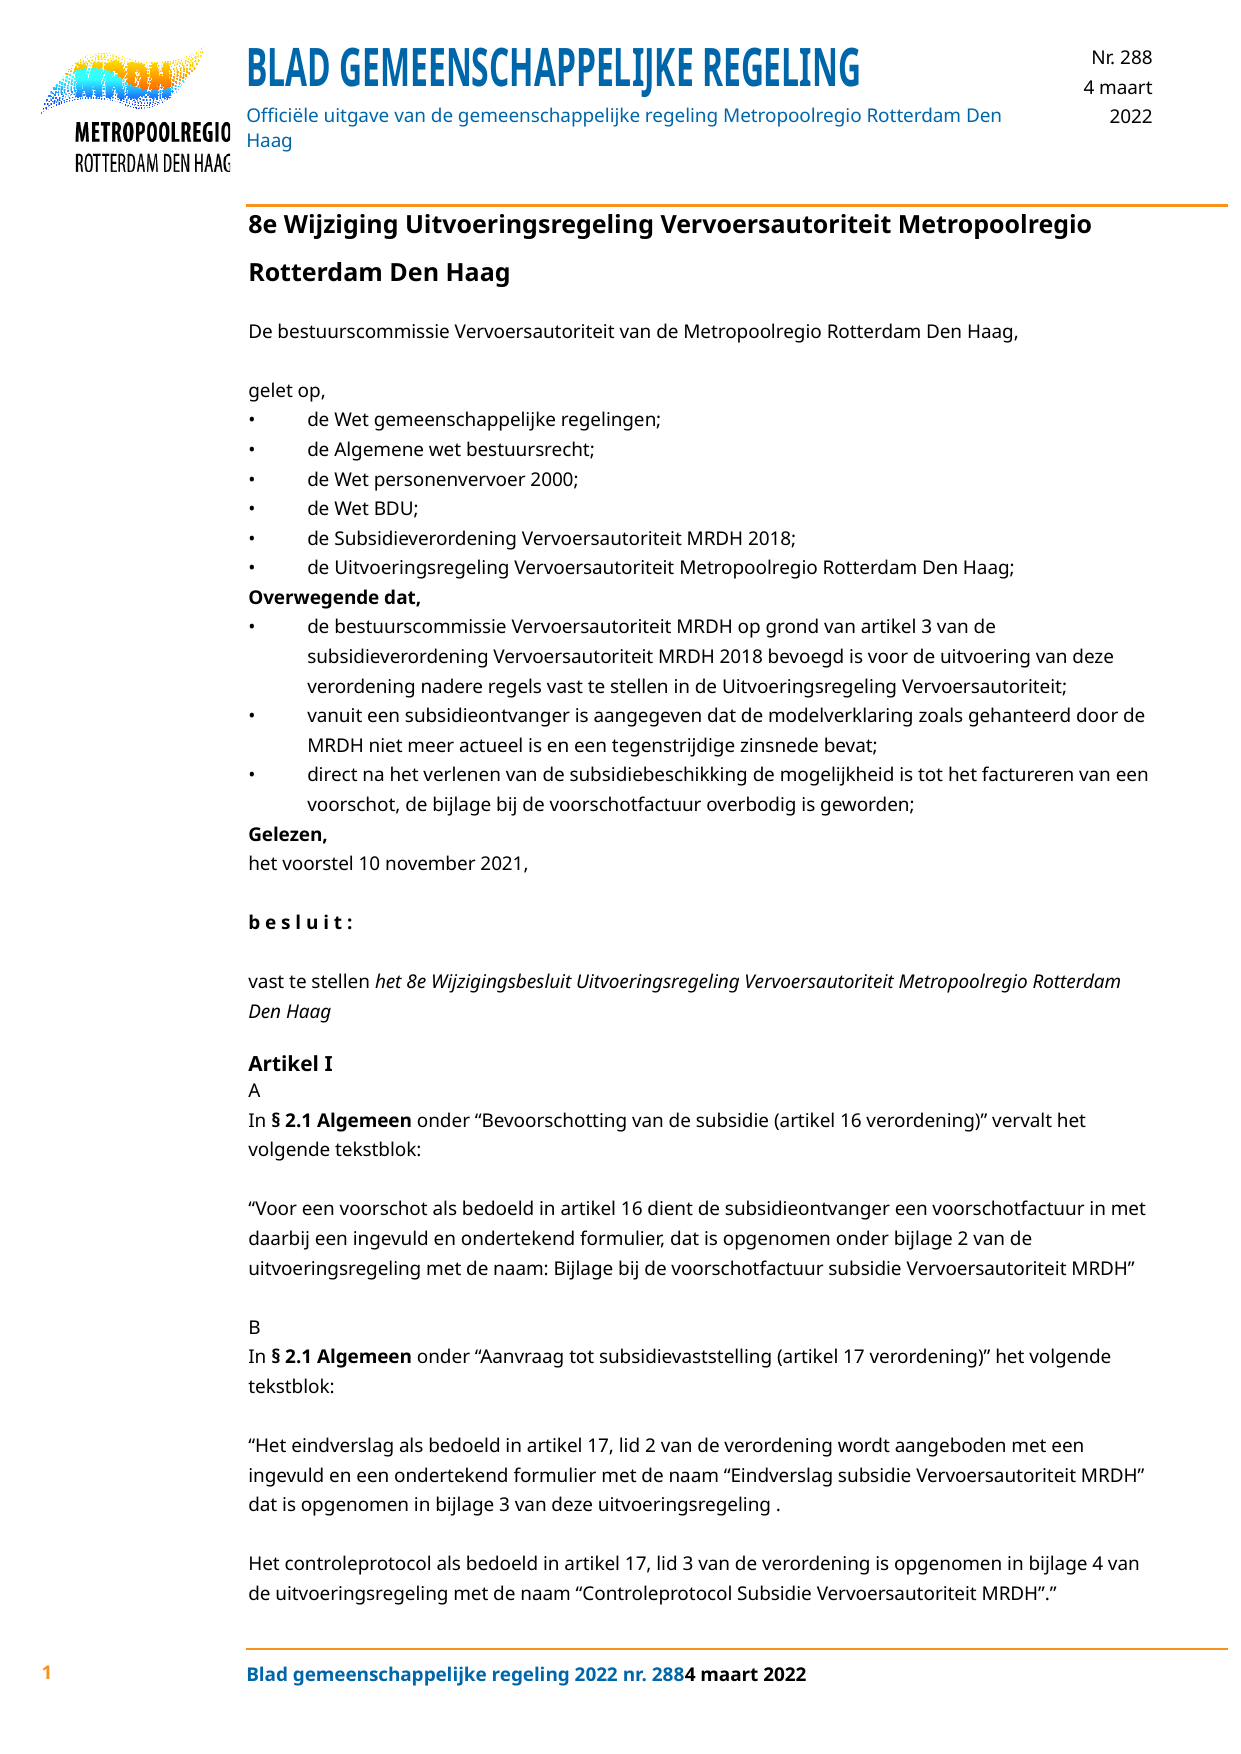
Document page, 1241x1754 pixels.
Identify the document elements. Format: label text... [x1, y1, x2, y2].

text B [248, 1314, 1152, 1339]
text b e s l u i t : [248, 909, 1152, 935]
text De bestuurscommissie Vervoersautoriteit van de Metropoolregio Rotterdam Den Haag, [248, 318, 1152, 344]
text Overwegende dat, [248, 584, 1152, 610]
list de Uitvoeringsregeling Vervoersautoriteit Metropoolregio Rotterdam Den Haag; [248, 554, 1152, 580]
list direct na het verlenen van de subsidiebeschikking de mogelijkheid is tot het factureren van een voorschot, de bijlage bij de voorschotfactuur overbodig is geworden; [248, 762, 1152, 817]
text “Het eindverslag als bedoeld in artikel 17, lid 2 van de verordening wordt aangeboden met een ingevuld en een ondertekend formulier met de naam “Eindverslag subsidie Vervoersautoriteit MRDH” dat is opgenomen in bijlage 3 van deze uitvoeringsregeling . [248, 1432, 1152, 1517]
list de Wet gemeenschappelijke regelingen; [248, 407, 1152, 432]
list de Wet BDU; [248, 495, 1152, 521]
list vanuit een subsidieontvanger is aangegeven dat de modelverklaring zoals gehanteerd door de MRDH niet meer actueel is en een tegenstrijdige zinsnede bevat; [248, 702, 1152, 758]
text Artikel I [248, 1049, 1152, 1077]
text “Voor een voorschot als bedoeld in artikel 16 dient de subsidieontvanger een voorschotfactuur in met daarbij een ingevuld en ondertekend formulier, dat is opgenomen onder bijlage 2 van de uitvoeringsregeling met de naam: Bijlage bij de voorschotfactuur subsidie Vervoersautoriteit MRDH” [248, 1196, 1152, 1280]
text vast te stellen het 8e Wijzigingsbesluit Uitvoeringsregeling Vervoersautoriteit Metropoolregio Rotterdam Den Haag [248, 969, 1152, 1024]
text Het controleprotocol als bedoeld in artikel 17, lid 3 van de verordening is opgenomen in bijlage 4 van de uitvoeringsregeling met de naam “Controleprotocol Subsidie Vervoersautoriteit MRDH”.” [248, 1551, 1152, 1606]
text Gelezen, [248, 821, 1152, 847]
list de Algemene wet bestuursrecht; [248, 436, 1152, 462]
text het voorstel 10 november 2021, [248, 850, 1152, 876]
text In § 2.1 Algemeen onder “Bevoorschotting van de subsidie (artikel 16 verordening)” vervalt het volgende tekstblok: [248, 1107, 1152, 1162]
text In § 2.1 Algemeen onder “Aanvraag tot subsidievaststelling (artikel 17 verordening)” het volgende tekstblok: [248, 1343, 1152, 1399]
list de bestuurscommissie Vervoersautoriteit MRDH op grond van artikel 3 van de subsidieverordening Vervoersautoriteit MRDH 2018 bevoegd is voor de uitvoering van deze verordening nadere regels vast te stellen in de Uitvoeringsregeling Vervoersautoriteit; [248, 614, 1152, 699]
text A [248, 1077, 1152, 1103]
text 8e Wijziging Uitvoeringsregeling Vervoersautoriteit Metropoolregio Rotterdam Den Haag [248, 207, 1152, 288]
list de Subsidieverordening Vervoersautoriteit MRDH 2018; [248, 525, 1152, 551]
list de Wet personenvervoer 2000; [248, 466, 1152, 492]
picture [41, 47, 231, 172]
text gelet op, [248, 377, 1152, 403]
